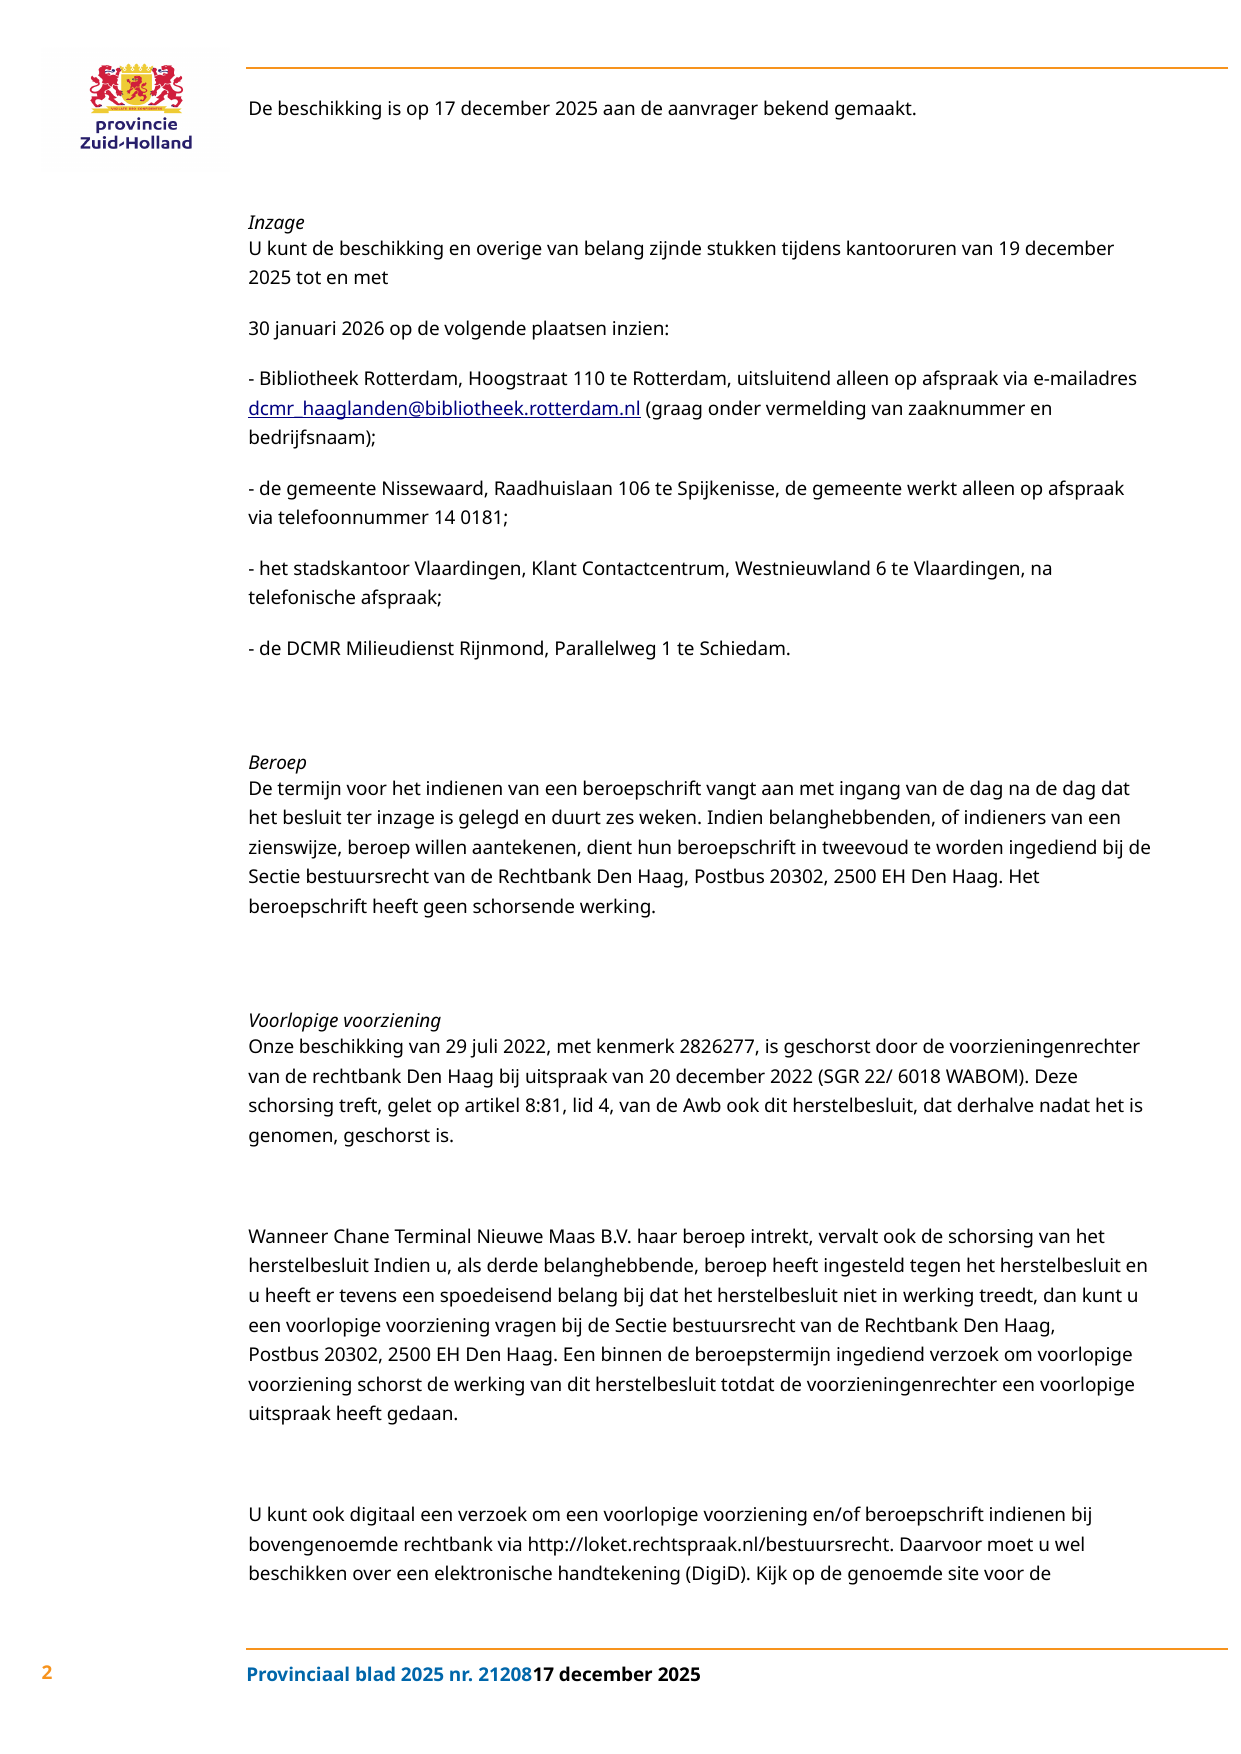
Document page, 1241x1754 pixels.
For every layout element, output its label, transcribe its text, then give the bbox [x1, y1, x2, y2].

text U kunt ook digitaal een verzoek om een voorlopige voorziening en/of beroepschrift indienen bij bovengenoemde rechtbank via http://loket.rechtspraak.nl/bestuursrecht. Daarvoor moet u wel beschikken over een elektronische handtekening (DigiD). Kijk op de genoemde site voor de [248, 1501, 1152, 1586]
text Wanneer Chane Terminal Nieuwe Maas B.V. haar beroep intrekt, vervalt ook de schorsing van het herstelbesluit Indien u, als derde belanghebbende, beroep heeft ingesteld tegen het herstelbesluit en u heeft er tevens een spoedeisend belang bij dat het herstelbesluit niet in werking treedt, dan kunt u een voorlopige voorziening vragen bij de Sectie bestuursrecht van de Rechtbank Den Haag, Postbus 20302, 2500 EH Den Haag. Een binnen de beroepstermijn ingediend verzoek om voorlopige voorziening schorst de werking van dit herstelbesluit totdat de voorzieningenrechter een voorlopige uitspraak heeft gedaan. [248, 1223, 1152, 1426]
text - de gemeente Nissewaard, Raadhuislaan 106 te Spijkenisse, de gemeente werkt alleen op afspraak via telefoonnummer 14 0181; [248, 475, 1152, 530]
text Voorlopige voorziening [248, 1008, 1152, 1033]
text - het stadskantoor Vlaardingen, Klant Contactcentrum, Westnieuwland 6 te Vlaardingen, na telefonische afspraak; [248, 555, 1152, 610]
text De termijn voor het indienen van een beroepschrift vangt aan met ingang van de dag na de dag dat het besluit ter inzage is gelegd en duurt zes weken. Indien belanghebbenden, of indieners van een zienswijze, beroep willen aantekenen, dient hun beroepschrift in tweevoud te worden ingediend bij de Sectie bestuursrecht van de Rechtbank Den Haag, Postbus 20302, 2500 EH Den Haag. Het beroepschrift heeft geen schorsende werking. [248, 775, 1152, 919]
picture [41, 47, 231, 172]
text - de DCMR Milieudienst Rijnmond, Parallelweg 1 te Schiedam. [248, 635, 1152, 661]
text De beschikking is op 17 december 2025 aan de aanvrager bekend gemaakt. [248, 95, 1152, 121]
text U kunt de beschikking en overige van belang zijnde stukken tijdens kantooruren van 19 december 2025 tot en met [248, 235, 1152, 290]
text Beroep [248, 749, 1152, 775]
text Inzage [248, 209, 1152, 235]
text 30 januari 2026 op de volgende plaatsen inzien: [248, 315, 1152, 341]
text Onze beschikking van 29 juli 2022, met kenmerk 2826277, is geschorst door de voorzieningenrechter van de rechtbank Den Haag bij uitspraak van 20 december 2022 (SGR 22/ 6018 WABOM). Deze schorsing treft, gelet op artikel 8:81, lid 4, van de Awb ook dit herstelbesluit, dat derhalve nadat het is genomen, geschorst is. [248, 1033, 1152, 1148]
text - Bibliotheek Rotterdam, Hoogstraat 110 te Rotterdam, uitsluitend alleen op afspraak via e-mailadres dcmr_haaglanden@bibliotheek.rotterdam.nl (graag onder vermelding van zaaknummer en bedrijfsnaam); [248, 365, 1152, 450]
